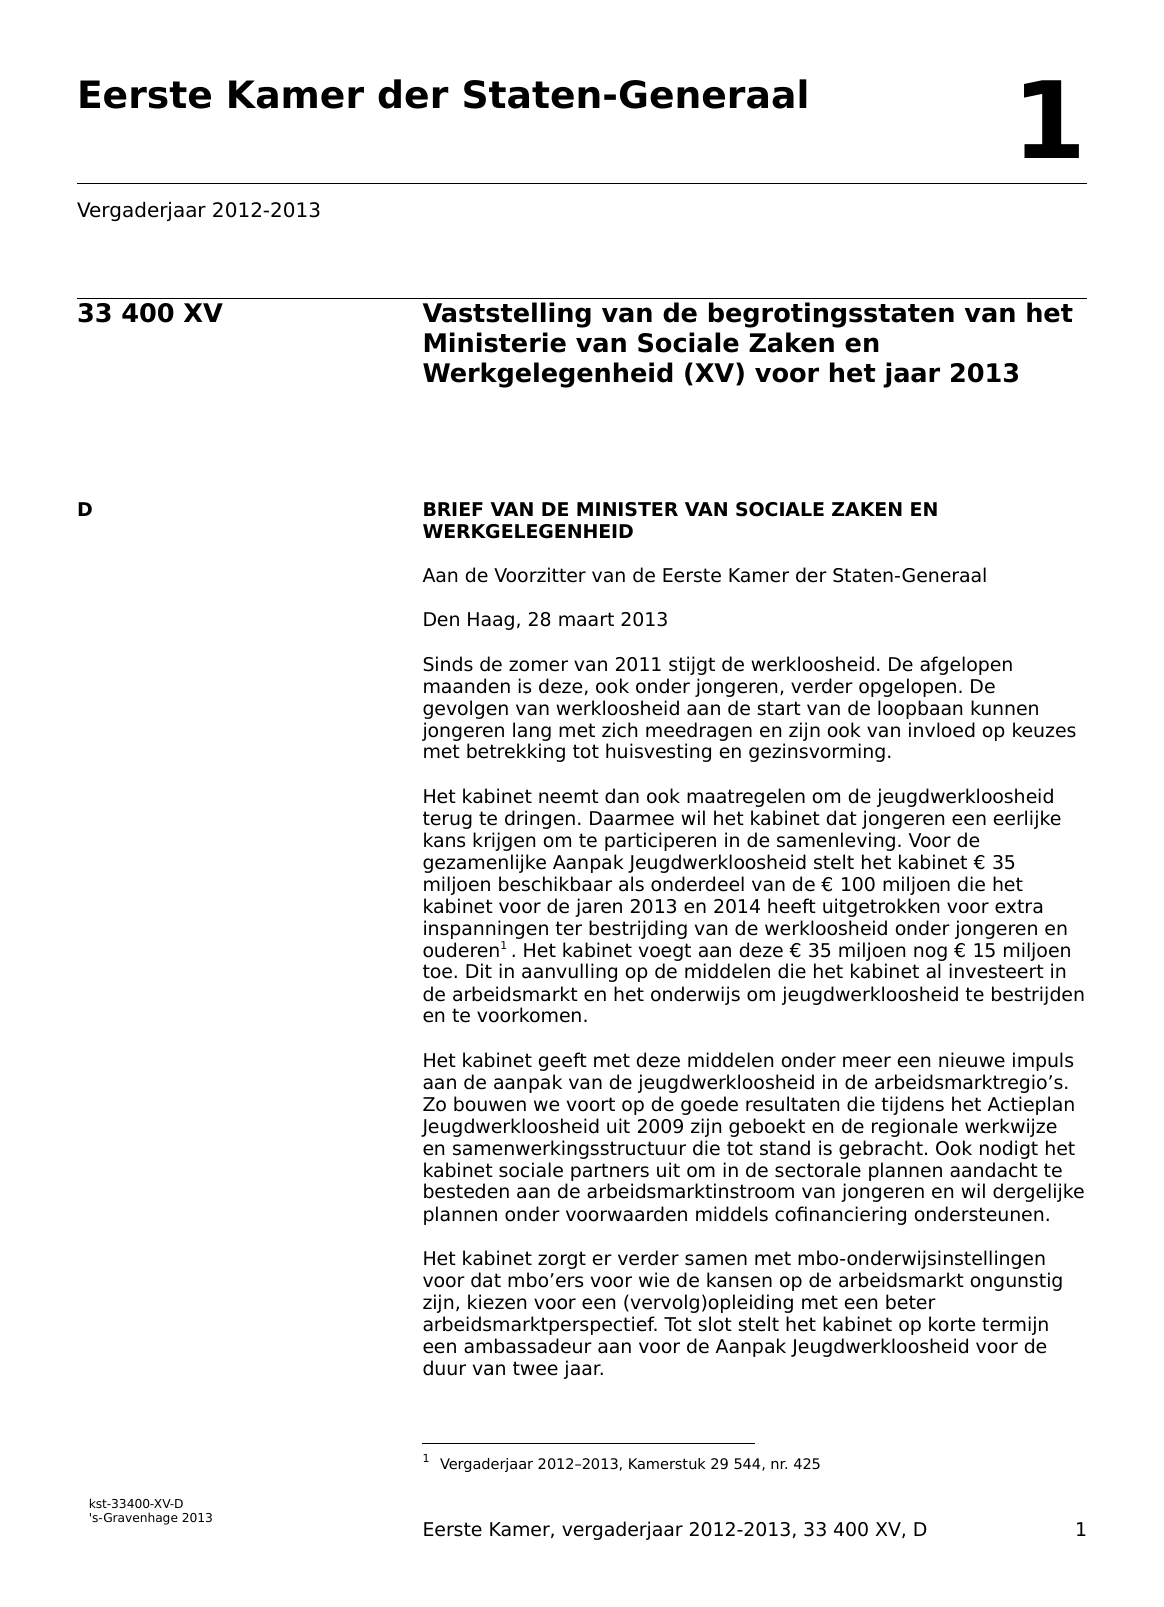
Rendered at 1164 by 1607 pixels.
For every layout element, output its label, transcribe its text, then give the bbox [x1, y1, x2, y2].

text kst-33400-XV-D [88, 1497, 323, 1511]
subtitle D BRIEF VAN DE MINISTER VAN SOCIALE ZAKEN EN WERKGELEGENHEID [77, 499, 1087, 543]
table_header 1 [886, 59, 1087, 183]
text Vergaderjaar 2012–2013, Kamerstuk 29 544, nr. 425 [422, 1452, 1087, 1474]
text Sinds de zomer van 2011 stijgt de werkloosheid. De afgelopen maanden is deze, ook onder jongeren, verder opgelopen. De gevolgen van werkloosheid aan de start van de loopbaan kunnen jongeren lang met zich meedragen en zijn ook van invloed op keuzes met betrekking tot huisvesting en gezinsvorming. [422, 653, 1087, 763]
subtitle 33 400 XV Vaststelling van de begrotingsstaten van het Ministerie van Sociale Zaken en Werkgelegenheid (XV) voor het jaar 2013 [77, 299, 1087, 388]
table_header Eerste Kamer der Staten-Generaal [77, 59, 886, 183]
text Het kabinet neemt dan ook maatregelen om de jeugdwerkloosheid terug te dringen. Daarmee wil het kabinet dat jongeren een eerlijke kans krijgen om te participeren in de samenleving. Voor de gezamenlijke Aanpak Jeugdwerkloosheid stelt het kabinet € 35 miljoen beschikbaar als onderdeel van de € 100 miljoen die het kabinet voor de jaren 2013 en 2014 heeft uitgetrokken voor extra inspanningen ter bestrijding van de werkloosheid onder jongeren en ouderen. Het kabinet voegt aan deze € 35 miljoen nog € 15 miljoen toe. Dit in aanvulling op de middelen die het kabinet al investeert in de arbeidsmarkt en het onderwijs om jeugdwerkloosheid te bestrijden en te voorkomen. [422, 786, 1087, 1027]
text Het kabinet geeft met deze middelen onder meer een nieuwe impuls aan de aanpak van de jeugdwerkloosheid in de arbeidsmarktregio’s. Zo bouwen we voort op de goede resultaten die tijdens het Actieplan Jeugdwerkloosheid uit 2009 zijn geboekt en de regionale werkwijze en samenwerkingsstructuur die tot stand is gebracht. Ook nodigt het kabinet sociale partners uit om in de sectorale plannen aandacht te besteden aan de arbeidsmarktinstroom van jongeren en wil dergelijke plannen onder voorwaarden middels cofinanciering ondersteunen. [422, 1049, 1087, 1225]
table_cell Vergaderjaar 2012-2013 [77, 184, 1087, 298]
text 's-Gravenhage 2013 [88, 1511, 323, 1525]
text Aan de Voorzitter van de Eerste Kamer der Staten-Generaal [422, 565, 1087, 587]
text Den Haag, 28 maart 2013 [422, 609, 1087, 631]
text Het kabinet zorgt er verder samen met mbo-onderwijsinstellingen voor dat mbo’ers voor wie de kansen op de arbeidsmarkt ongunstig zijn, kiezen voor een (vervolg)opleiding met een beter arbeidsmarktperspectief. Tot slot stelt het kabinet op korte termijn een ambassadeur aan voor de Aanpak Jeugdwerkloosheid voor de duur van twee jaar. [422, 1248, 1087, 1379]
